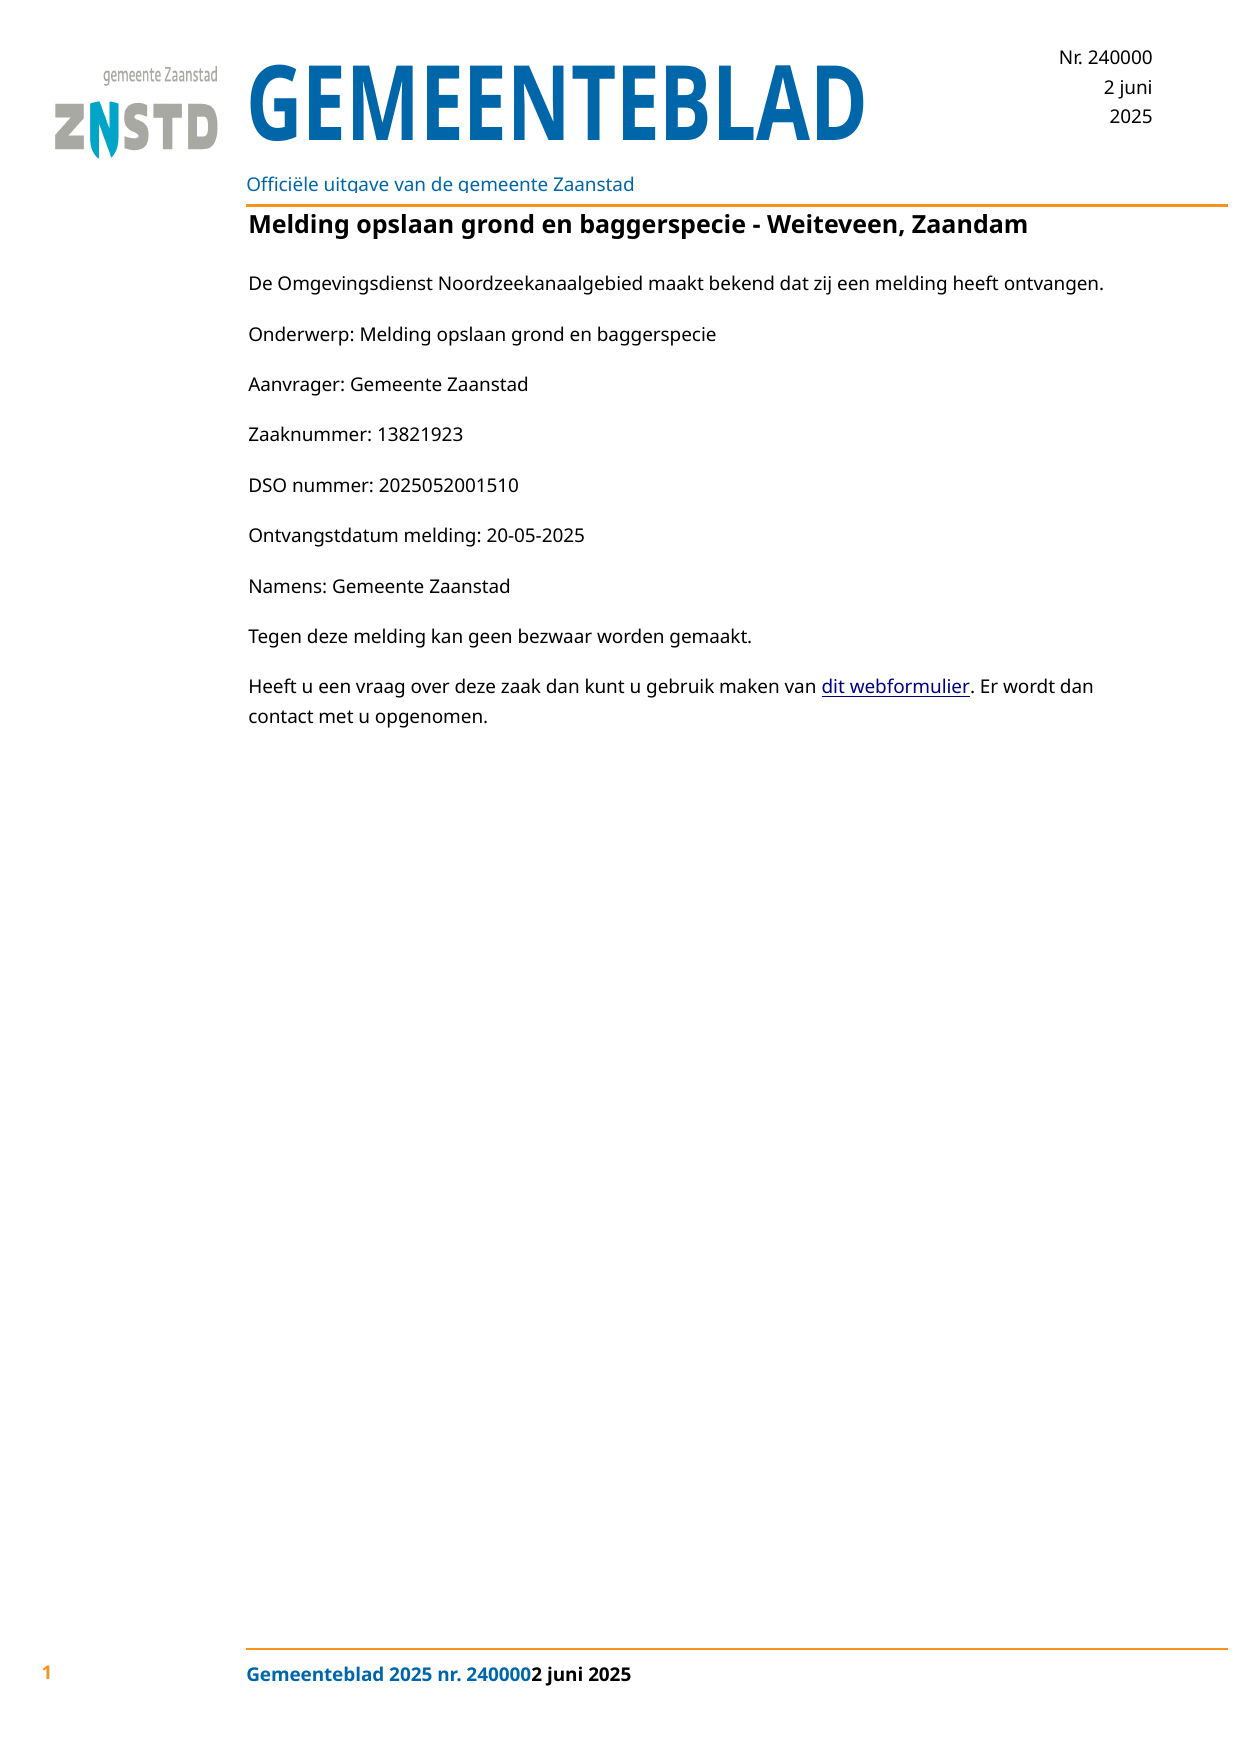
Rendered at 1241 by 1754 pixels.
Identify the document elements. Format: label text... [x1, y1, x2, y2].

text Onderwerp: Melding opslaan grond en baggerspecie [248, 321, 1152, 346]
text DSO nummer: 2025052001510 [248, 472, 1152, 498]
text Namens: Gemeente Zaanstad [248, 573, 1152, 598]
text Tegen deze melding kan geen bezwaar worden gemaakt. [248, 623, 1152, 649]
text Ontvangstdatum melding: 20-05-2025 [248, 522, 1152, 548]
text Melding opslaan grond en baggerspecie - Weiteveen, Zaandam [248, 207, 1152, 241]
text Aanvrager: Gemeente Zaanstad [248, 371, 1152, 397]
text Heeft u een vraag over deze zaak dan kunt u gebruik maken van dit webformulier. Er wordt dan contact met u opgenomen. [248, 674, 1152, 729]
picture [41, 47, 231, 172]
text Zaaknummer: 13821923 [248, 422, 1152, 447]
text De Omgevingsdienst Noordzeekanaalgebied maakt bekend dat zij een melding heeft ontvangen. [248, 270, 1152, 296]
